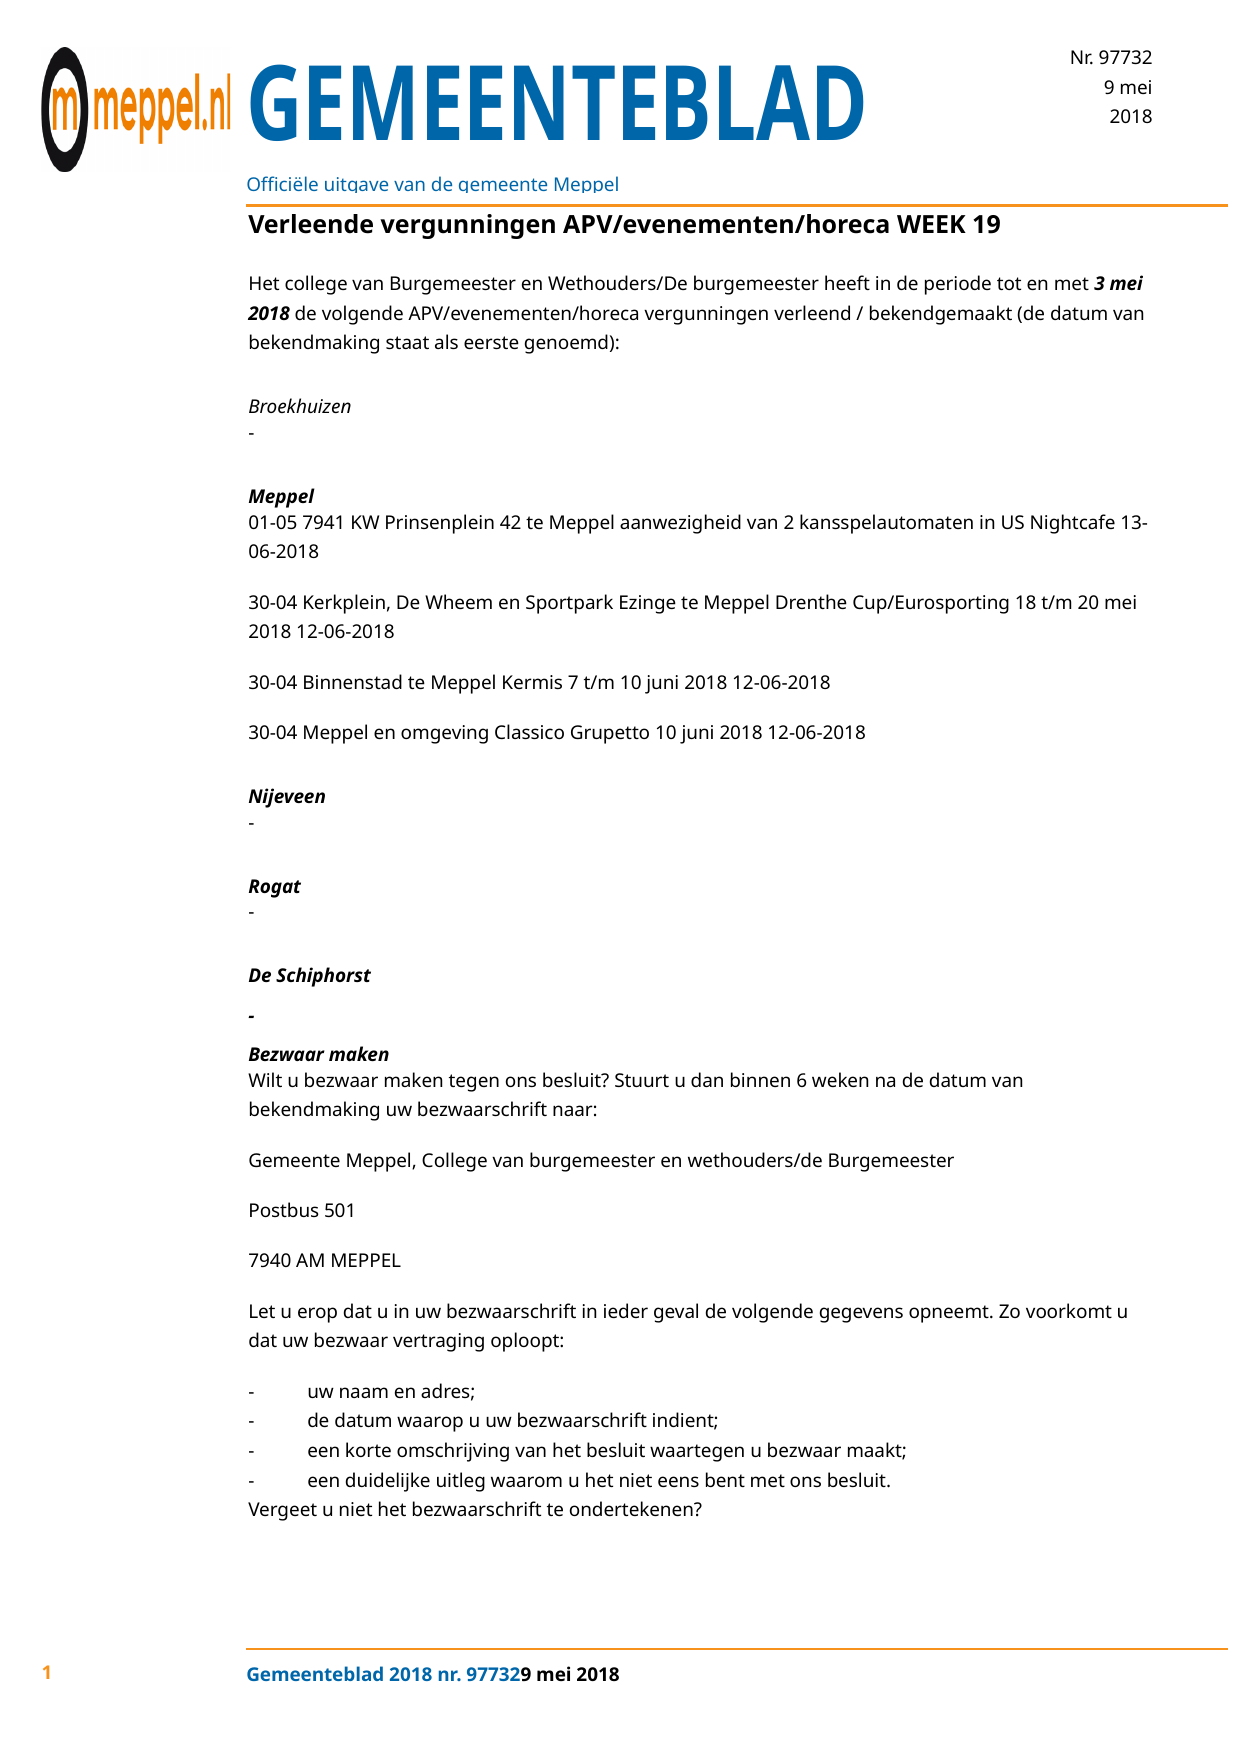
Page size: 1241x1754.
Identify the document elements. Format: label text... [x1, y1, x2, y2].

picture [41, 47, 231, 172]
text - [248, 809, 1152, 835]
text Broekhuizen [248, 393, 1152, 419]
text 01-05 7941 KW Prinsenplein 42 te Meppel aanwezigheid van 2 kansspelautomaten in US Nightcafe 13-06-2018 [248, 509, 1152, 564]
text Wilt u bezwaar maken tegen ons besluit? Stuurt u dan binnen 6 weken na de datum van bekendmaking uw bezwaarschrift naar: [248, 1067, 1152, 1122]
text Verleende vergunningen APV/evenementen/horeca WEEK 19 [248, 207, 1152, 241]
text Het college van Burgemeester en Wethouders/De burgemeester heeft in de periode tot en met 3 mei 2018 de volgende APV/evenementen/horeca vergunningen verleend / bekendgemaakt (de datum van bekendmaking staat als eerste genoemd): [248, 270, 1152, 355]
text - [248, 419, 1152, 445]
list een duidelijke uitleg waarom u het niet eens bent met ons besluit. [248, 1467, 1152, 1493]
list een korte omschrijving van het besluit waartegen u bezwaar maakt; [248, 1437, 1152, 1463]
text 30-04 Meppel en omgeving Classico Grupetto 10 juni 2018 12-06-2018 [248, 719, 1152, 745]
text Meppel [248, 483, 1152, 509]
text Bezwaar maken [248, 1041, 1152, 1067]
text Nijeveen [248, 783, 1152, 809]
list uw naam en adres; [248, 1378, 1152, 1404]
text - [248, 899, 1152, 924]
text - [248, 1002, 1152, 1028]
text 30-04 Kerkplein, De Wheem en Sportpark Ezinge te Meppel Drenthe Cup/Eurosporting 18 t/m 20 mei 2018 12-06-2018 [248, 589, 1152, 644]
text Let u erop dat u in uw bezwaarschrift in ieder geval de volgende gegevens opneemt. Zo voorkomt u dat uw bezwaar vertraging oploopt: [248, 1298, 1152, 1353]
text Rogat [248, 873, 1152, 899]
text 7940 AM MEPPEL [248, 1248, 1152, 1273]
list de datum waarop u uw bezwaarschrift indient; [248, 1408, 1152, 1433]
text Postbus 501 [248, 1197, 1152, 1223]
text Vergeet u niet het bezwaarschrift te ondertekenen? [248, 1496, 1152, 1522]
text 30-04 Binnenstad te Meppel Kermis 7 t/m 10 juni 2018 12-06-2018 [248, 669, 1152, 694]
text De Schiphorst [248, 963, 1152, 988]
text Gemeente Meppel, College van burgemeester en wethouders/de Burgemeester [248, 1147, 1152, 1173]
